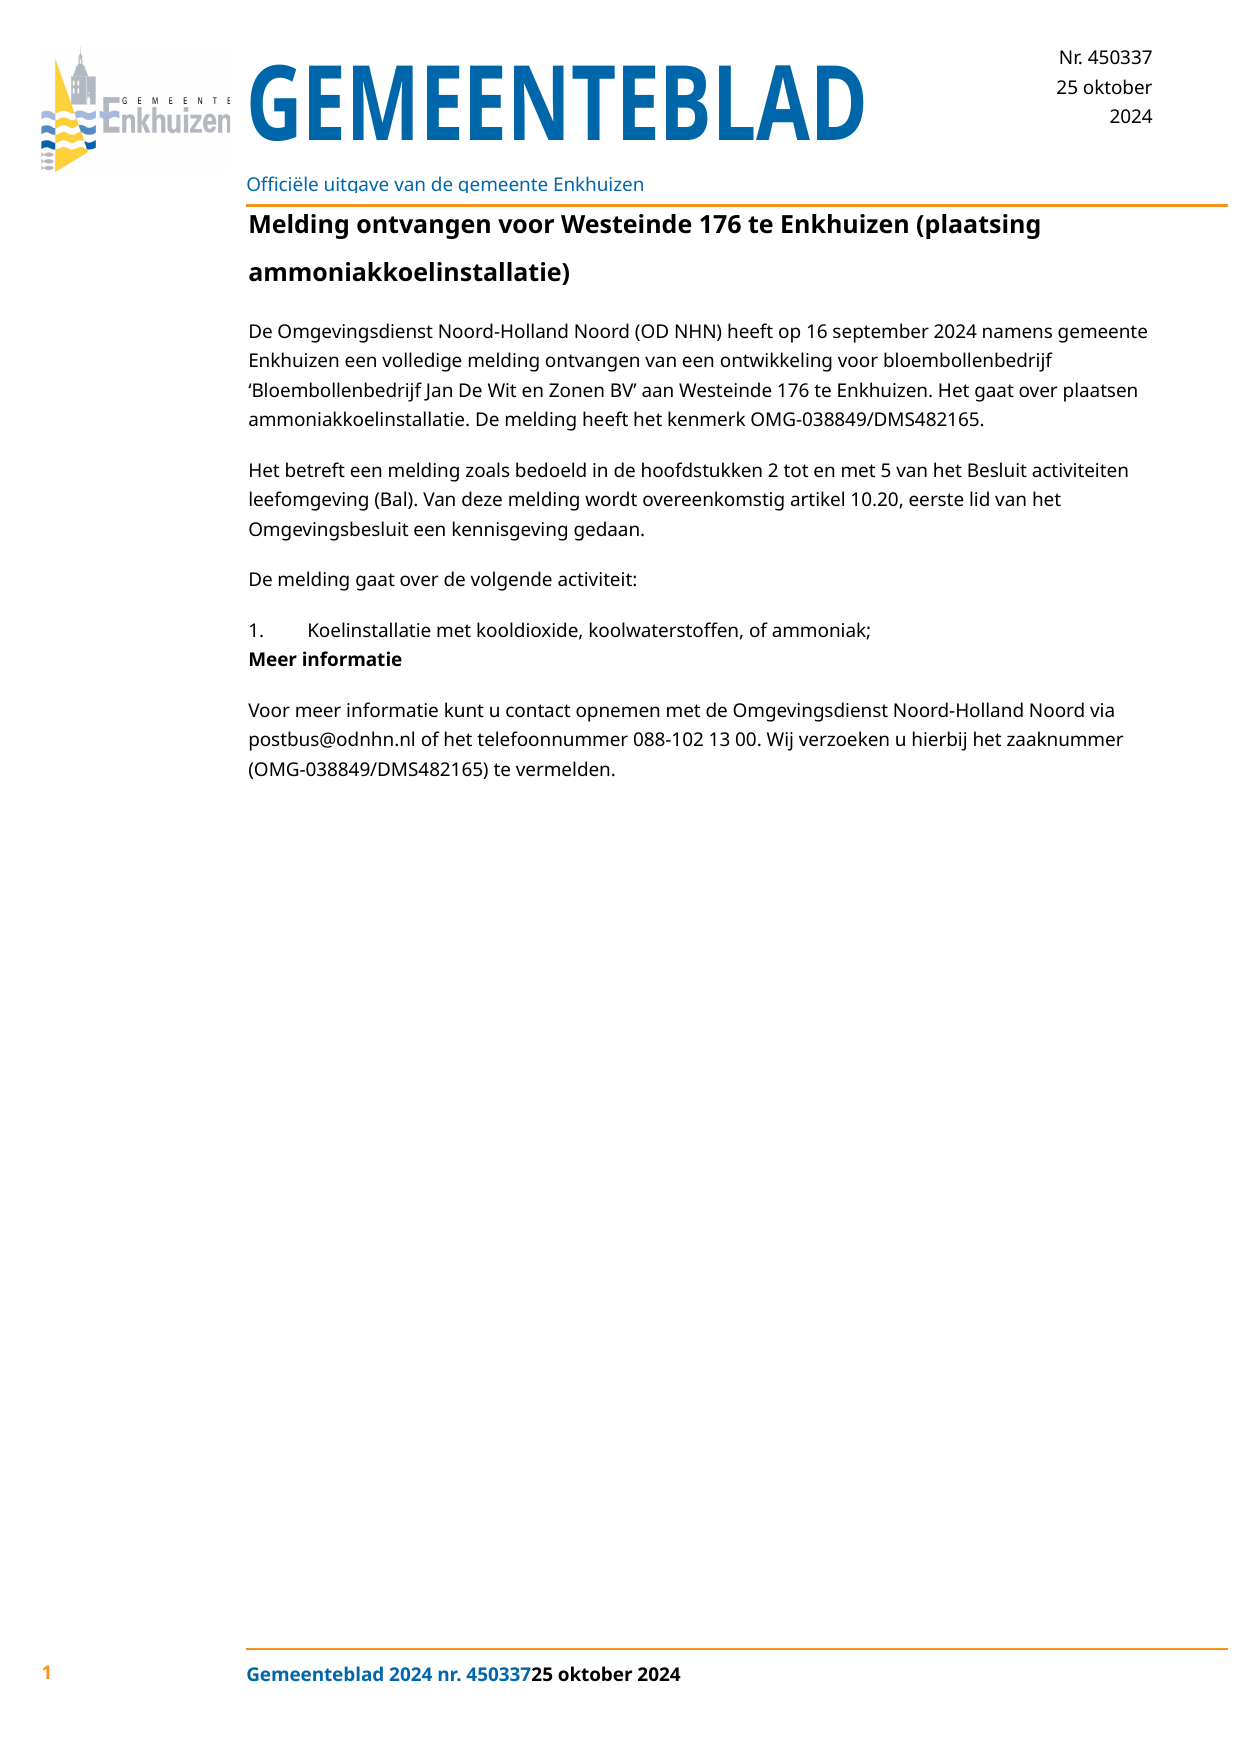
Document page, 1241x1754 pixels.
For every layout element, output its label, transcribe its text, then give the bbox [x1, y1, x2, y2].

text De Omgevingsdienst Noord-Holland Noord (OD NHN) heeft op 16 september 2024 namens gemeente Enkhuizen een volledige melding ontvangen van een ontwikkeling voor bloembollenbedrijf ‘Bloembollenbedrijf Jan De Wit en Zonen BV’ aan Westeinde 176 te Enkhuizen. Het gaat over plaatsen ammoniakkoelinstallatie. De melding heeft het kenmerk OMG-038849/DMS482165. [248, 318, 1152, 432]
list Koelinstallatie met kooldioxide, koolwaterstoffen, of ammoniak; [248, 617, 1152, 643]
text Voor meer informatie kunt u contact opnemen met de Omgevingsdienst Noord-Holland Noord via postbus@odnhn.nl of het telefoonnummer 088-102 13 00. Wij verzoeken u hierbij het zaaknummer (OMG-038849/DMS482165) te vermelden. [248, 697, 1152, 782]
text De melding gaat over de volgende activiteit: [248, 567, 1152, 592]
text Meer informatie [248, 647, 1152, 672]
text Melding ontvangen voor Westeinde 176 te Enkhuizen (plaatsing ammoniakkoelinstallatie) [248, 207, 1152, 288]
picture [41, 47, 231, 172]
text Het betreft een melding zoals bedoeld in de hoofdstukken 2 tot en met 5 van het Besluit activiteiten leefomgeving (Bal). Van deze melding wordt overeenkomstig artikel 10.20, eerste lid van het Omgevingsbesluit een kennisgeving gedaan. [248, 457, 1152, 542]
